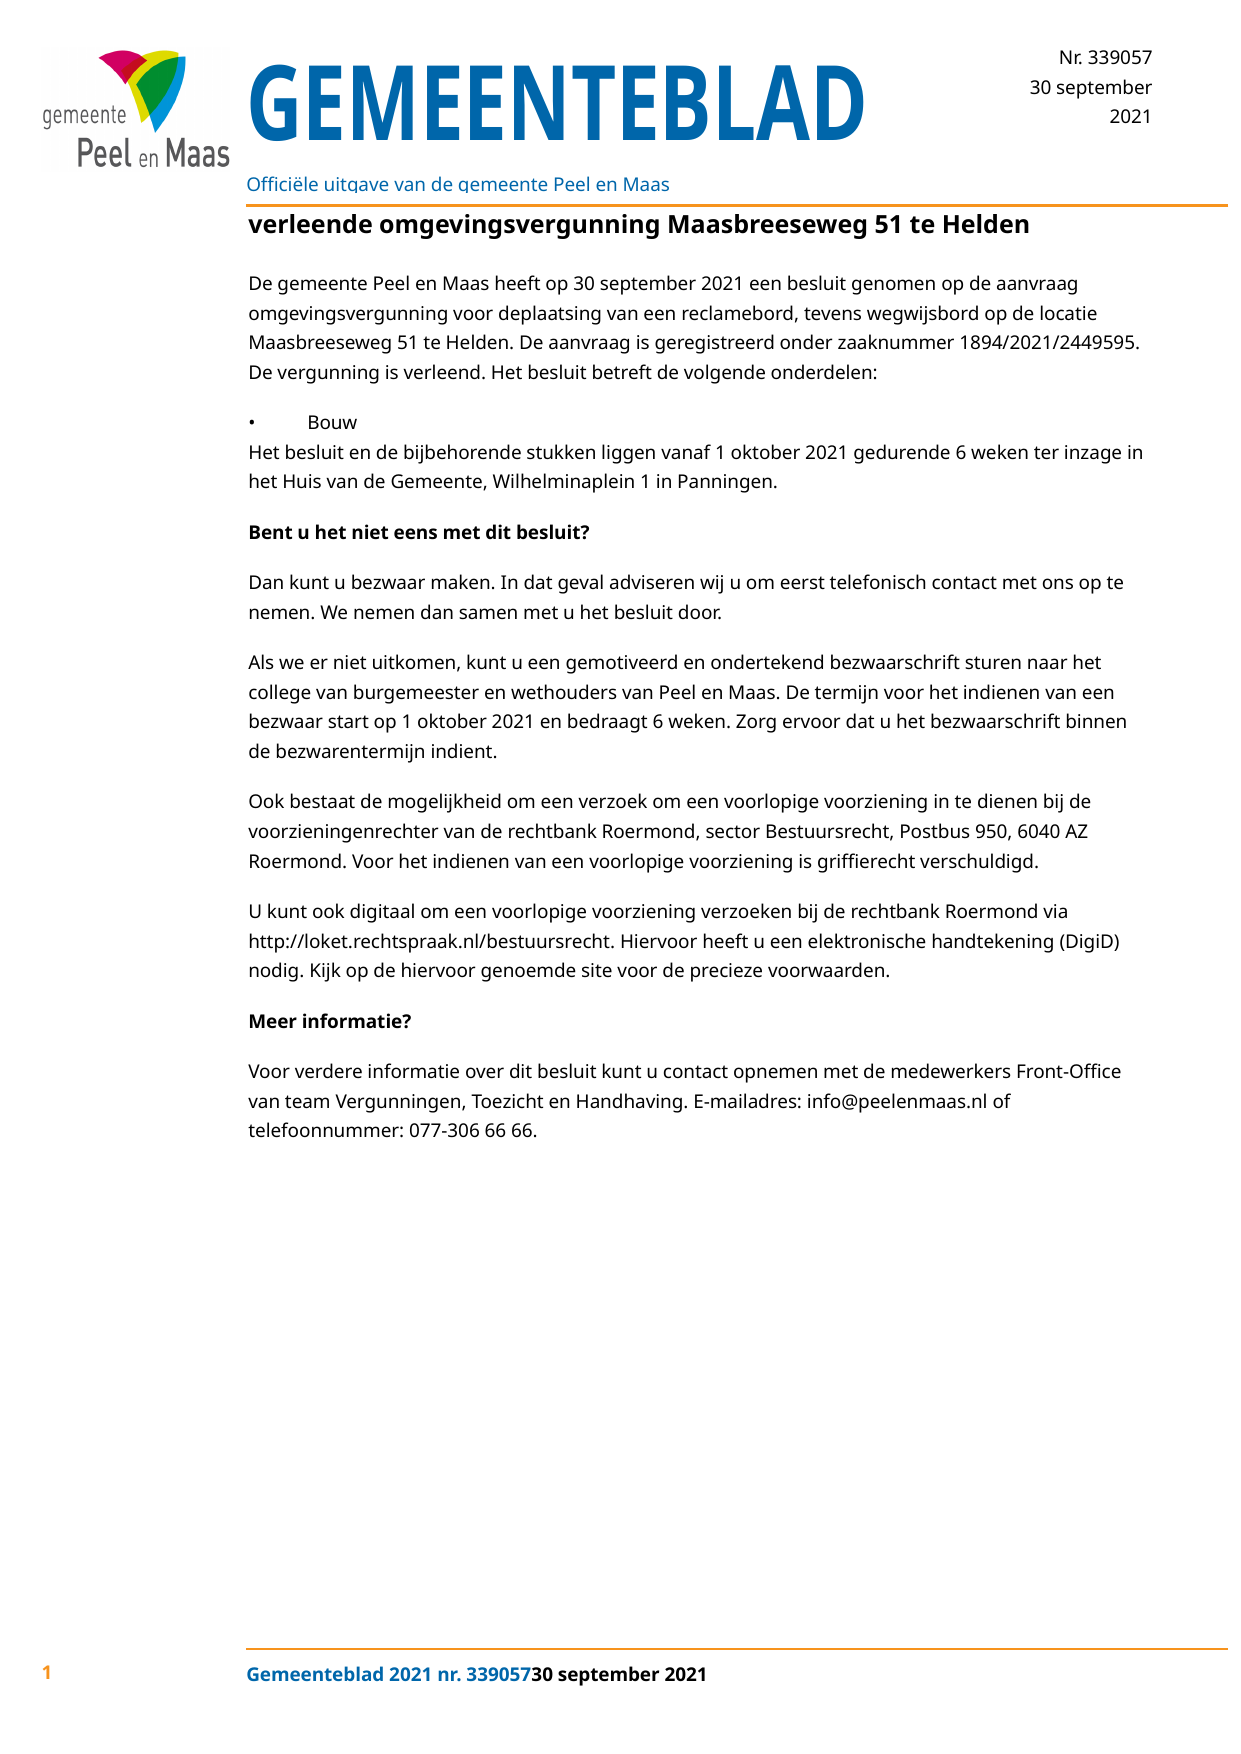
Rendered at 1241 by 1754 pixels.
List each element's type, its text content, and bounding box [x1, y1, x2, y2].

text verleende omgevingsvergunning Maasbreeseweg 51 te Helden [248, 207, 1152, 241]
text Als we er niet uitkomen, kunt u een gemotiveerd en ondertekend bezwaarschrift sturen naar het college van burgemeester en wethouders van Peel en Maas. De termijn voor het indienen van een bezwaar start op 1 oktober 2021 en bedraagt 6 weken. Zorg ervoor dat u het bezwaarschrift binnen de bezwarentermijn indient. [248, 649, 1152, 764]
text Bent u het niet eens met dit besluit? [248, 519, 1152, 545]
picture [41, 47, 231, 172]
text Meer informatie? [248, 1008, 1152, 1033]
list Bouw [248, 409, 1152, 435]
text U kunt ook digitaal om een voorlopige voorziening verzoeken bij de rechtbank Roermond via http://loket.rechtspraak.nl/bestuursrecht. Hiervoor heeft u een elektronische handtekening (DigiD) nodig. Kijk op de hiervoor genoemde site voor de precieze voorwaarden. [248, 898, 1152, 983]
text De gemeente Peel en Maas heeft op 30 september 2021 een besluit genomen op de aanvraag omgevingsvergunning voor deplaatsing van een reclamebord, tevens wegwijsbord op de locatie Maasbreeseweg 51 te Helden. De aanvraag is geregistreerd onder zaaknummer 1894/2021/2449595. De vergunning is verleend. Het besluit betreft de volgende onderdelen: [248, 270, 1152, 385]
text Dan kunt u bezwaar maken. In dat geval adviseren wij u om eerst telefonisch contact met ons op te nemen. We nemen dan samen met u het besluit door. [248, 569, 1152, 625]
text Voor verdere informatie over dit besluit kunt u contact opnemen met de medewerkers Front-Office van team Vergunningen, Toezicht en Handhaving. E-mailadres: info@peelenmaas.nl of telefoonnummer: 077-306 66 66. [248, 1058, 1152, 1143]
text Ook bestaat de mogelijkheid om een verzoek om een voorlopige voorziening in te dienen bij de voorzieningenrechter van de rechtbank Roermond, sector Bestuursrecht, Postbus 950, 6040 AZ Roermond. Voor het indienen van een voorlopige voorziening is griffierecht verschuldigd. [248, 789, 1152, 873]
text Het besluit en de bijbehorende stukken liggen vanaf 1 oktober 2021 gedurende 6 weken ter inzage in het Huis van de Gemeente, Wilhelminaplein 1 in Panningen. [248, 439, 1152, 494]
